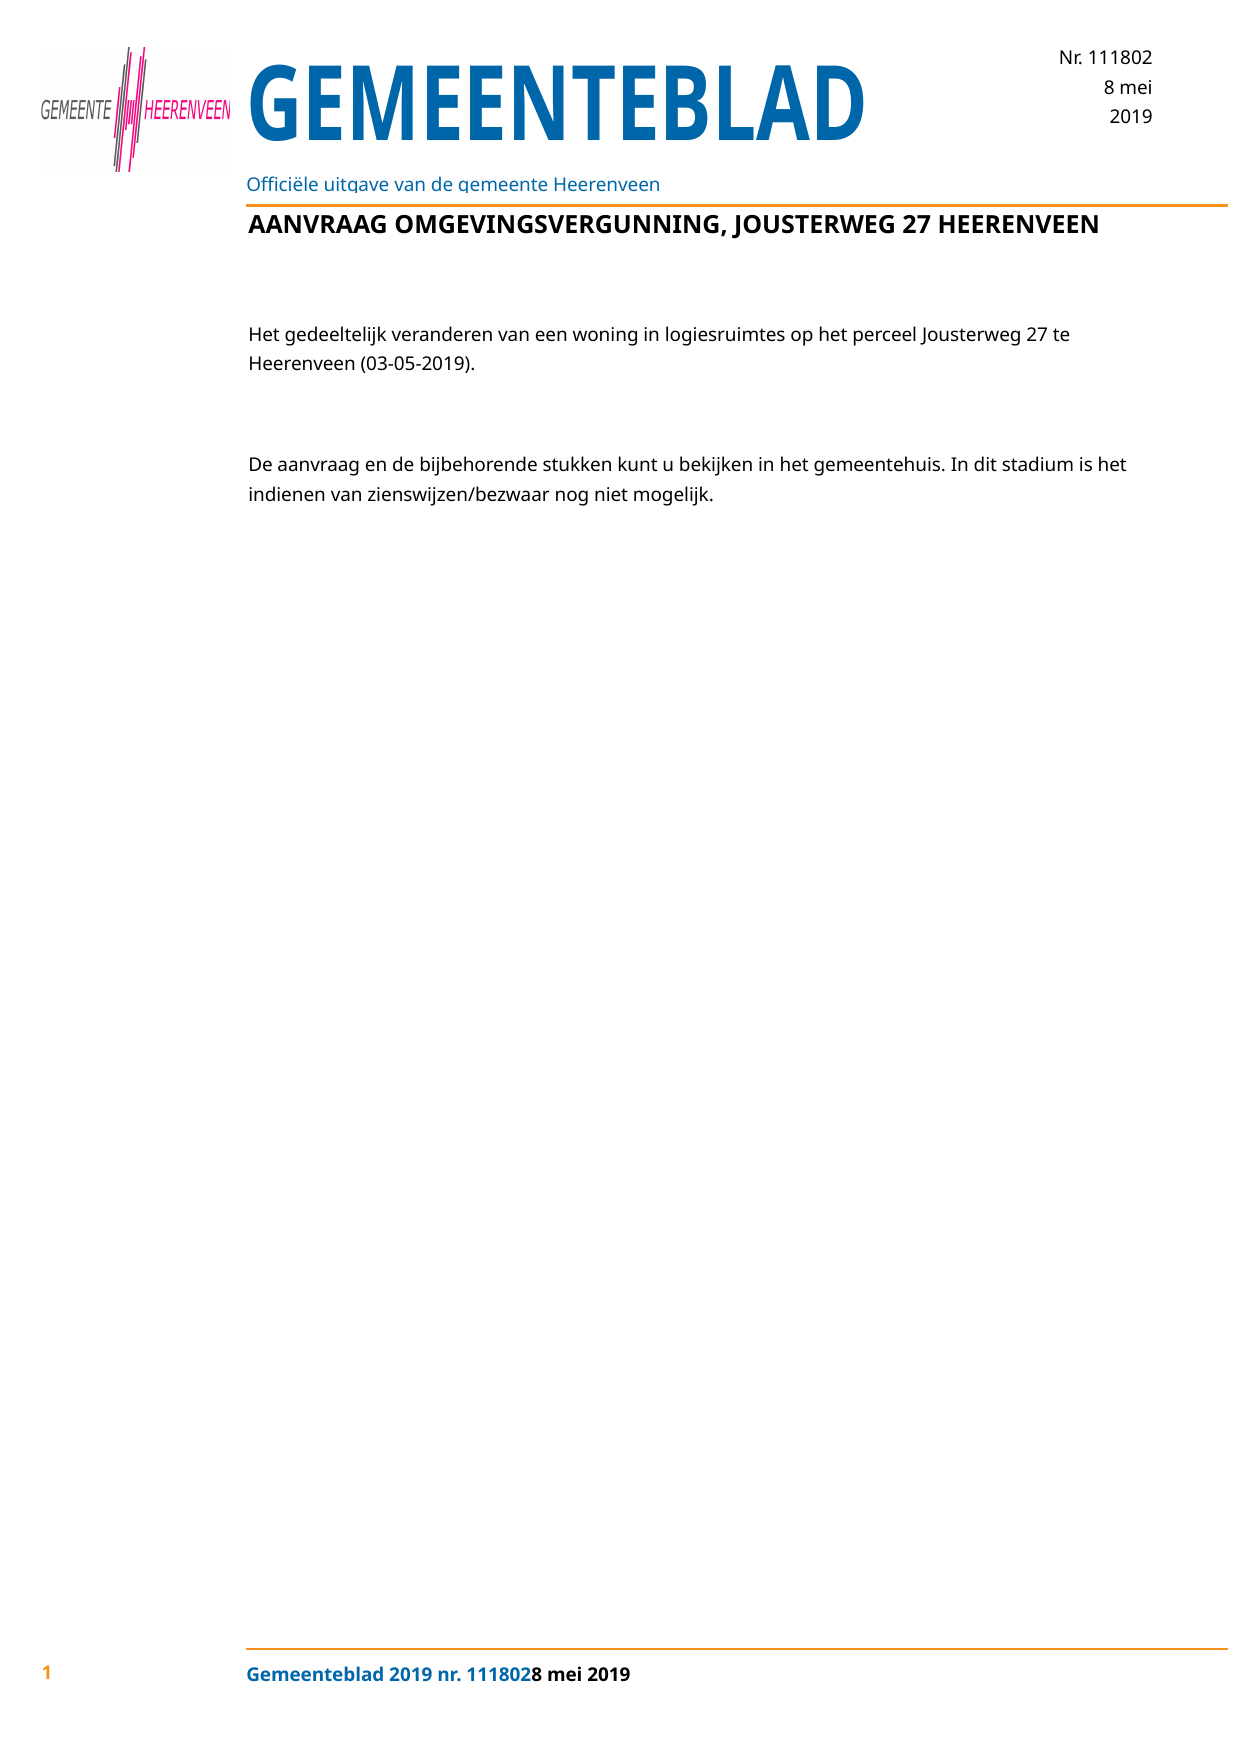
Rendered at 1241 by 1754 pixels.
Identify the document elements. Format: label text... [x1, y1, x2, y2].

text De aanvraag en de bijbehorende stukken kunt u bekijken in het gemeentehuis. In dit stadium is het indienen van zienswijzen/bezwaar nog niet mogelijk. [248, 451, 1152, 506]
text Het gedeeltelijk veranderen van een woning in logiesruimtes op het perceel Jousterweg 27 te Heerenveen (03-05-2019). [248, 321, 1152, 376]
text AANVRAAG OMGEVINGSVERGUNNING, JOUSTERWEG 27 HEERENVEEN [248, 207, 1152, 241]
picture [41, 47, 231, 172]
